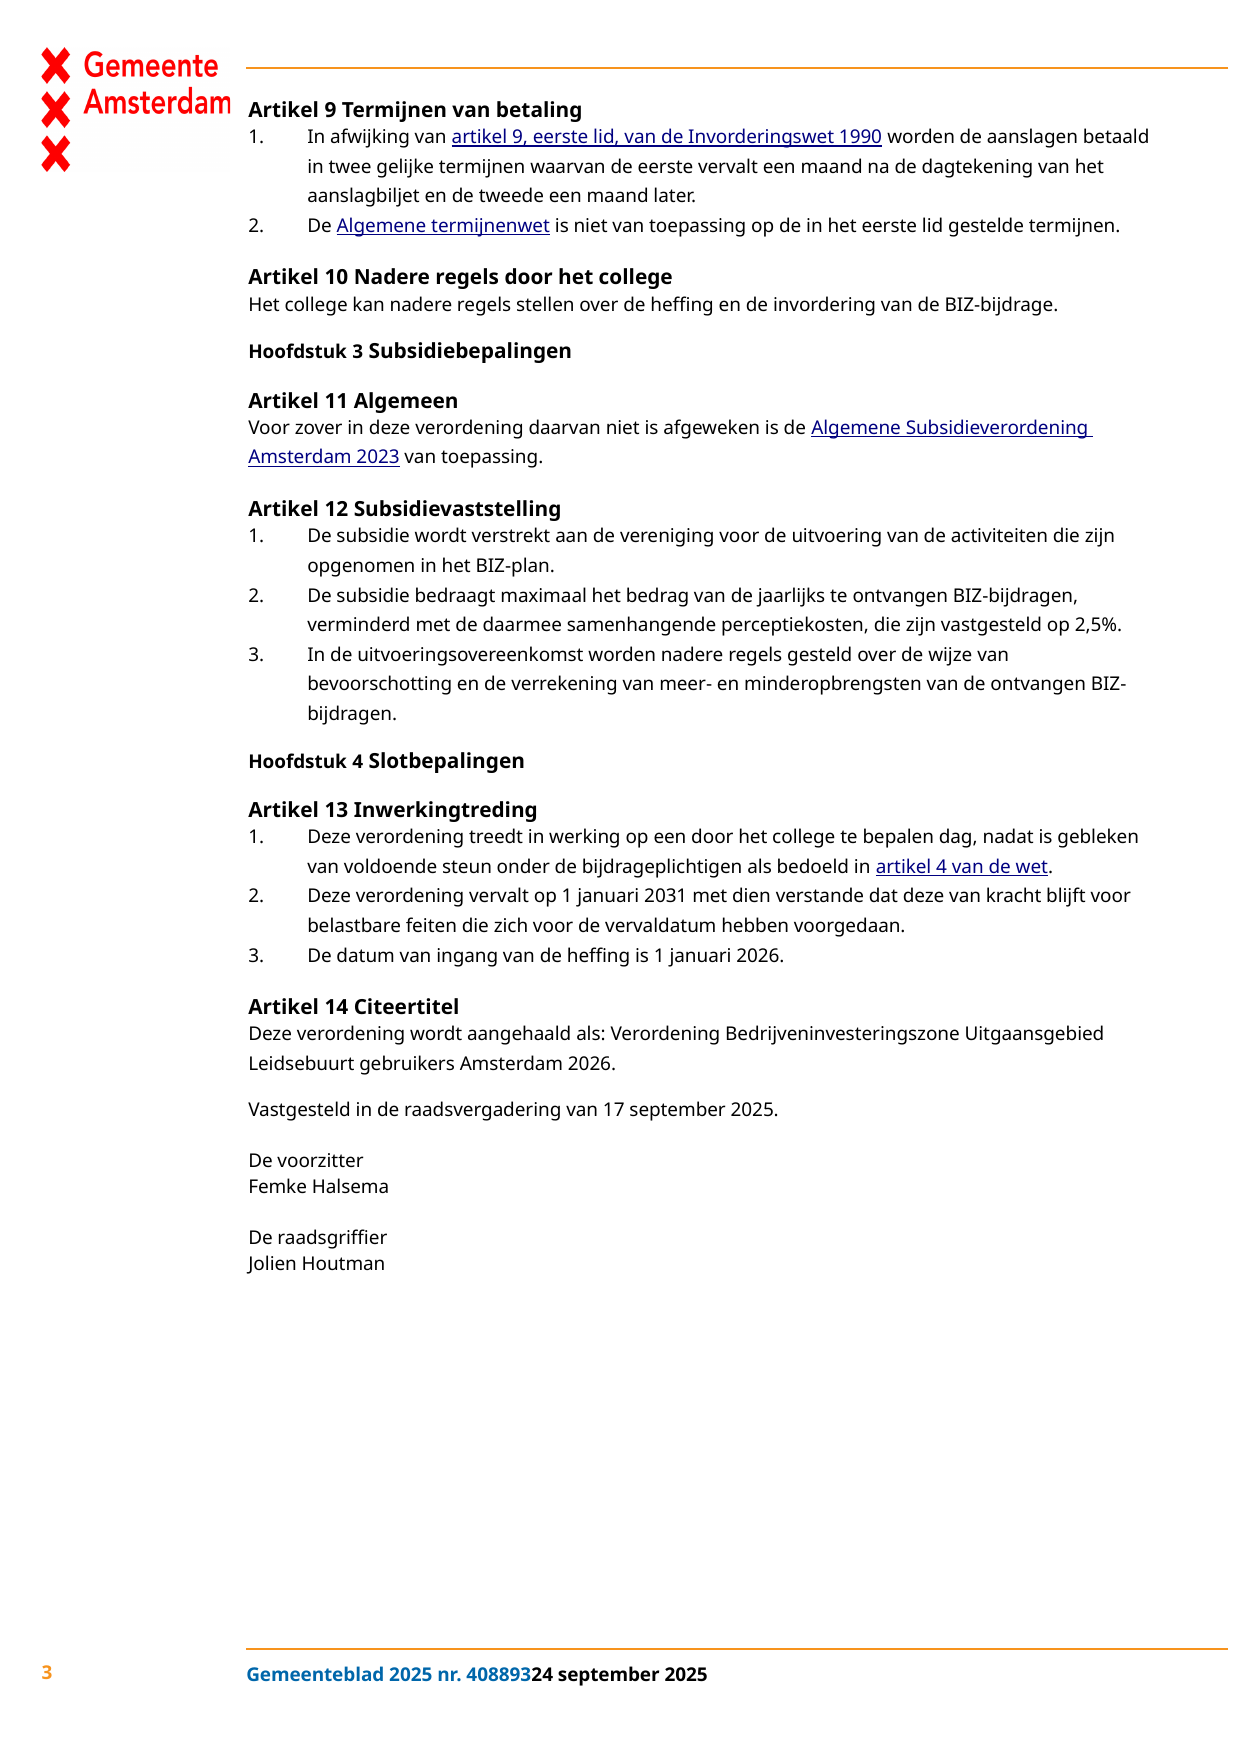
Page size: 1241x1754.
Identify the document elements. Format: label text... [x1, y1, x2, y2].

text Deze verordening wordt aangehaald als: Verordening Bedrijveninvesteringszone Uitgaansgebied Leidsebuurt gebruikers Amsterdam 2026. [248, 1021, 1152, 1076]
text Artikel 13 Inwerkingtreding [248, 795, 1152, 823]
text Hoofdstuk 3 Subsidiebepalingen [248, 336, 1152, 365]
list De Algemene termijnenwet is niet van toepassing op de in het eerste lid gestelde termijnen. [248, 212, 1152, 238]
list In afwijking van artikel 9, eerste lid, van de Invorderingswet 1990 worden de aanslagen betaald in twee gelijke termijnen waarvan de eerste vervalt een maand na de dagtekening van het aanslagbiljet en de tweede een maand later. [248, 123, 1152, 208]
text De raadsgriffier [248, 1224, 1152, 1250]
text Artikel 14 Citeertitel [248, 992, 1152, 1021]
text Jolien Houtman [248, 1250, 1152, 1276]
text Voor zover in deze verordening daarvan niet is afgeweken is de Algemene Subsidieverordening Amsterdam 2023 van toepassing. [248, 414, 1152, 469]
list De subsidie wordt verstrekt aan de vereniging voor de uitvoering van de activiteiten die zijn opgenomen in het BIZ-plan. [248, 523, 1152, 578]
text De voorzitter [248, 1147, 1152, 1173]
text Vastgesteld in de raadsvergadering van 17 september 2025. [248, 1096, 1152, 1122]
list Deze verordening treedt in werking op een door het college te bepalen dag, nadat is gebleken van voldoende steun onder de bijdrageplichtigen als bedoeld in artikel 4 van de wet. [248, 823, 1152, 879]
list In de uitvoeringsovereenkomst worden nadere regels gesteld over de wijze van bevoorschotting en de verrekening van meer- en minderopbrengsten van de ontvangen BIZ-bijdragen. [248, 641, 1152, 726]
list De subsidie bedraagt maximaal het bedrag van de jaarlijks te ontvangen BIZ-bijdragen, verminderd met de daarmee samenhangende perceptiekosten, die zijn vastgesteld op 2,5%. [248, 582, 1152, 637]
picture [41, 47, 231, 172]
list Deze verordening vervalt op 1 januari 2031 met dien verstande dat deze van kracht blijft voor belastbare feiten die zich voor de vervaldatum hebben voorgedaan. [248, 883, 1152, 938]
text Hoofdstuk 4 Slotbepalingen [248, 746, 1152, 774]
list De datum van ingang van de heffing is 1 januari 2026. [248, 942, 1152, 967]
text Artikel 11 Algemeen [248, 386, 1152, 414]
text Artikel 12 Subsidievaststelling [248, 494, 1152, 523]
text Artikel 10 Nadere regels door het college [248, 262, 1152, 291]
text Het college kan nadere regels stellen over de heffing en de invordering van de BIZ-bijdrage. [248, 291, 1152, 317]
text Artikel 9 Termijnen van betaling [248, 95, 1152, 123]
text Femke Halsema [248, 1173, 1152, 1199]
